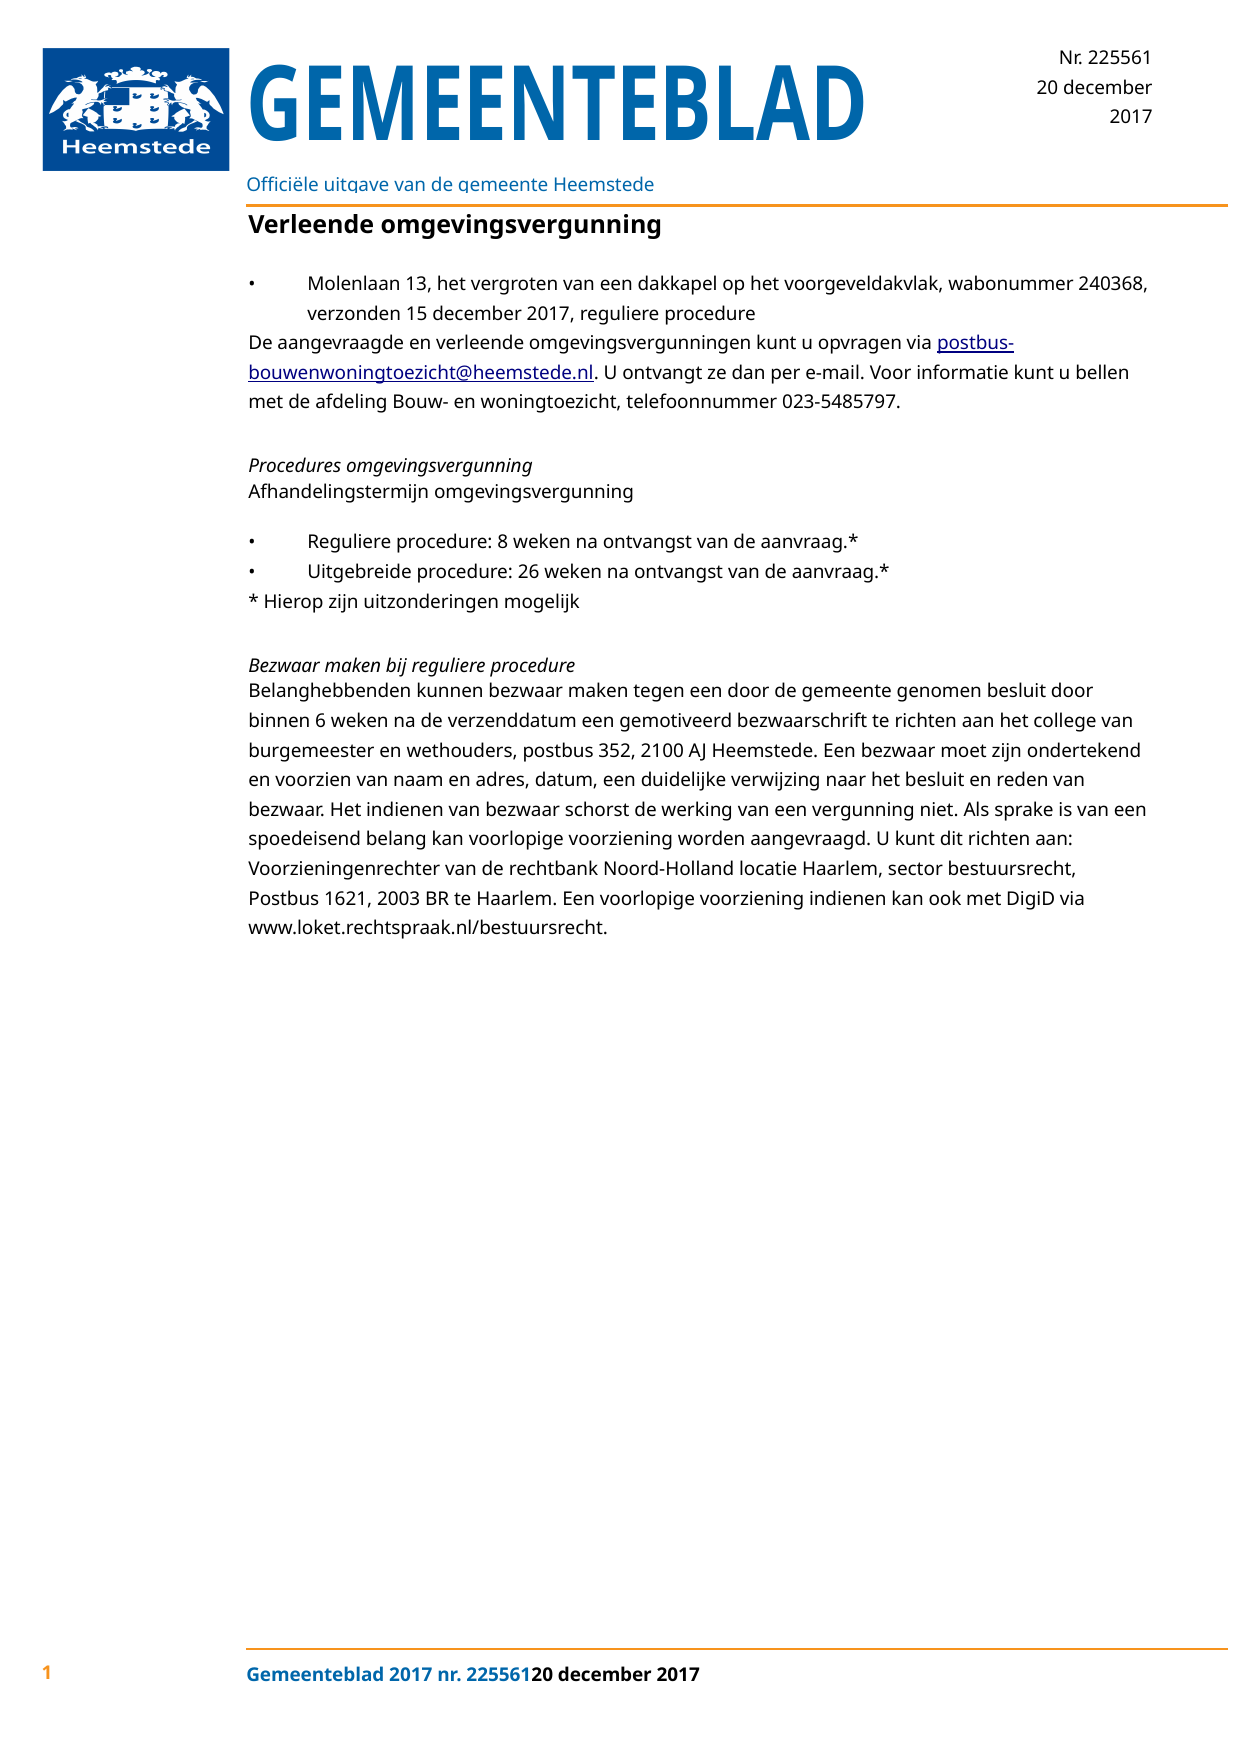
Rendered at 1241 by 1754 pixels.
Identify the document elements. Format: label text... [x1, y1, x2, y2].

picture [41, 47, 231, 172]
text Bezwaar maken bij reguliere procedure [248, 652, 1152, 678]
text Procedures omgevingsvergunning [248, 453, 1152, 478]
text De aangevraagde en verleende omgevingsvergunningen kunt u opvragen via postbus-bouwenwoningtoezicht@heemstede.nl. U ontvangt ze dan per e-mail. Voor informatie kunt u bellen met de afdeling Bouw- en woningtoezicht, telefoonnummer 023-5485797. [248, 329, 1152, 414]
text Afhandelingstermijn omgevingsvergunning [248, 478, 1152, 504]
list Molenlaan 13, het vergroten van een dakkapel op het voorgeveldakvlak, wabonummer 240368, verzonden 15 december 2017, reguliere procedure [248, 270, 1152, 326]
text Verleende omgevingsvergunning [248, 207, 1152, 241]
text * Hierop zijn uitzonderingen mogelijk [248, 588, 1152, 614]
list Uitgebreide procedure: 26 weken na ontvangst van de aanvraag.* [248, 558, 1152, 584]
text Belanghebbenden kunnen bezwaar maken tegen een door de gemeente genomen besluit door binnen 6 weken na de verzenddatum een gemotiveerd bezwaarschrift te richten aan het college van burgemeester en wethouders, postbus 352, 2100 AJ Heemstede. Een bezwaar moet zijn ondertekend en voorzien van naam en adres, datum, een duidelijke verwijzing naar het besluit en reden van bezwaar. Het indienen van bezwaar schorst de werking van een vergunning niet. Als sprake is van een spoedeisend belang kan voorlopige voorziening worden aangevraagd. U kunt dit richten aan: Voorzieningenrechter van de rechtbank Noord-Holland locatie Haarlem, sector bestuursrecht, Postbus 1621, 2003 BR te Haarlem. Een voorlopige voorziening indienen kan ook met DigiD via www.loket.rechtspraak.nl/bestuursrecht. [248, 678, 1152, 940]
list Reguliere procedure: 8 weken na ontvangst van de aanvraag.* [248, 529, 1152, 554]
